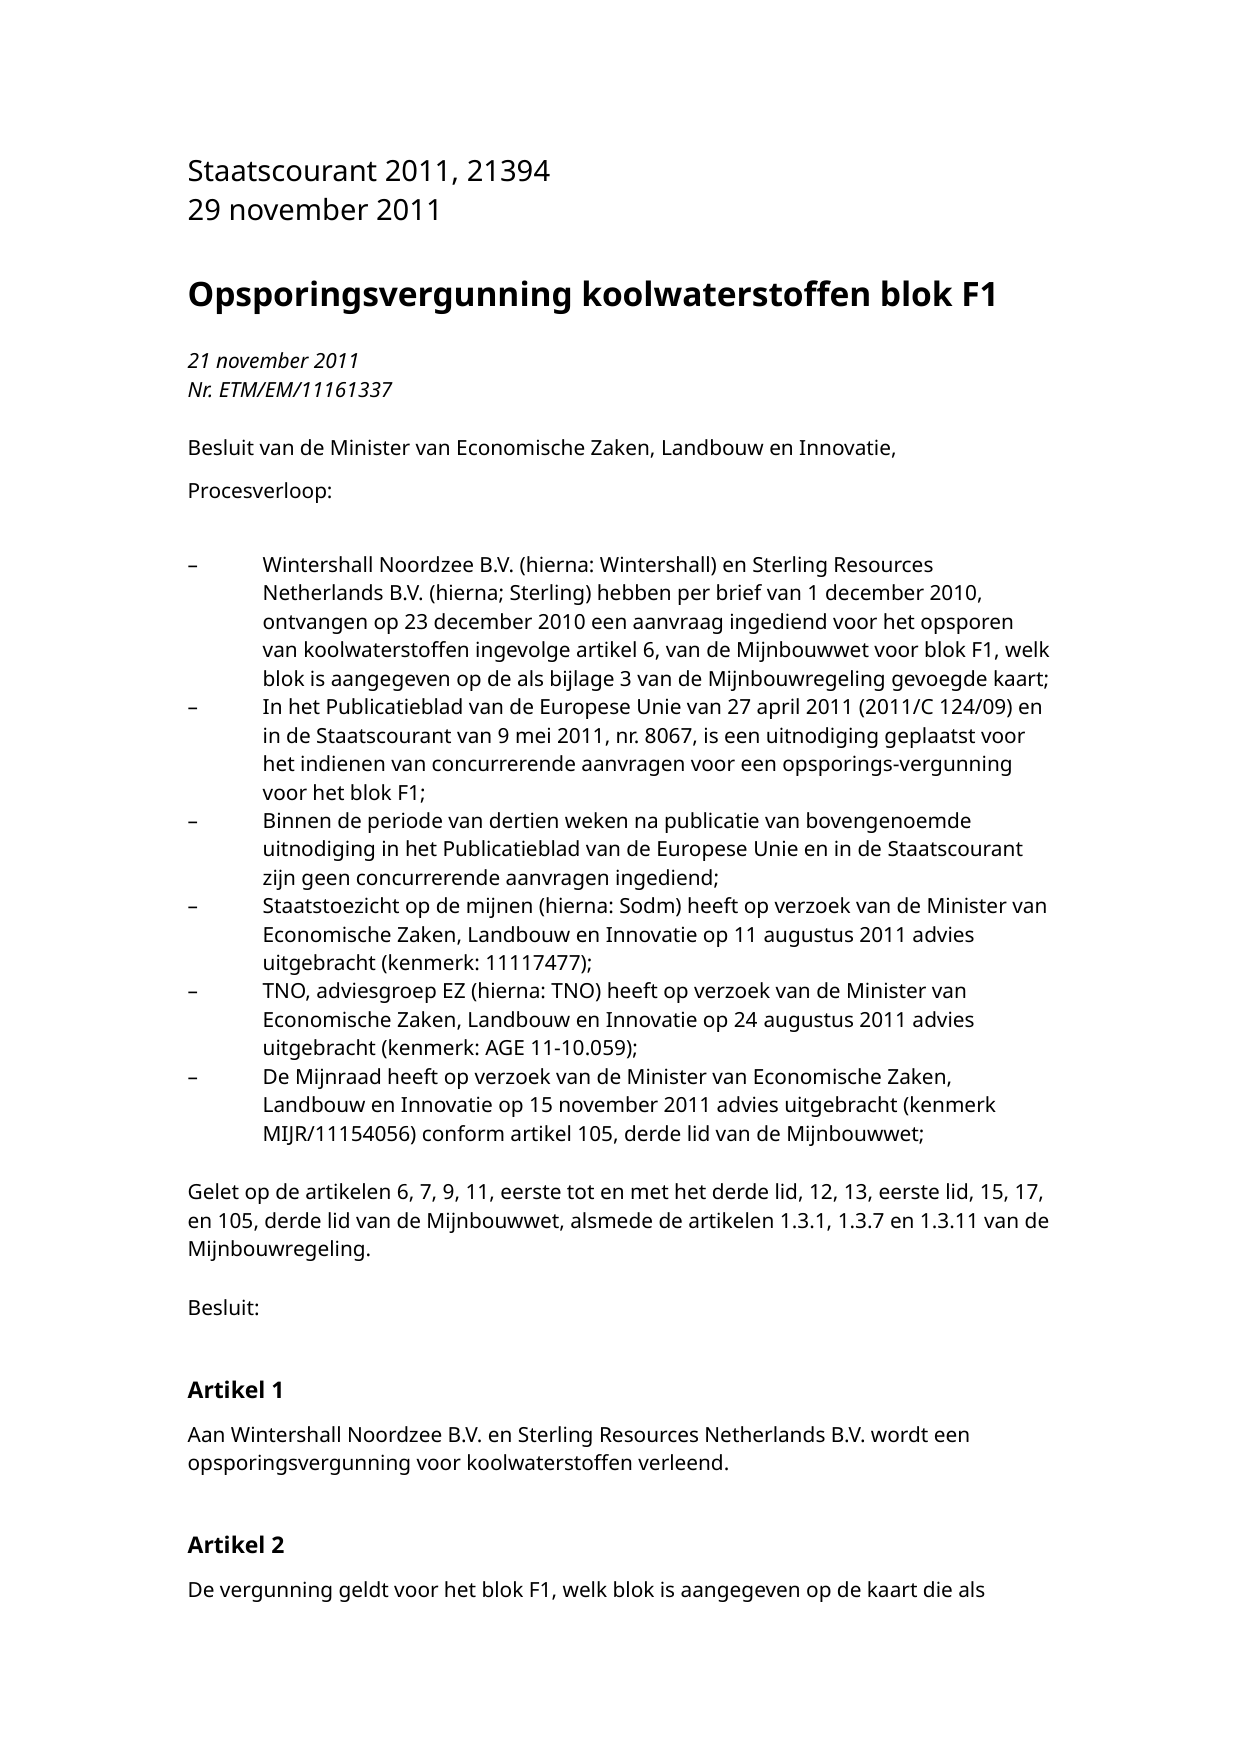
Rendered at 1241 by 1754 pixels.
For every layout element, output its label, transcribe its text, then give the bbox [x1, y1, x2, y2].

list De Mijnraad heeft op verzoek van de Minister van Economische Zaken, Landbouw en Innovatie op 15 november 2011 advies uitgebracht (kenmerk MIJR/11154056) conform artikel 105, derde lid van de Mijnbouwwet; [187, 1062, 1053, 1147]
subtitle Artikel 1 [187, 1373, 1053, 1405]
text Procesverloop: [187, 477, 1053, 505]
text Gelet op de artikelen 6, 7, 9, 11, eerste tot en met het derde lid, 12, 13, eerste lid, 15, 17, en 105, derde lid van de Mijnbouwwet, alsmede de artikelen 1.3.1, 1.3.7 en 1.3.11 van de Mijnbouwregeling. [187, 1177, 1053, 1263]
text De vergunning geldt voor het blok F1, welk blok is aangegeven op de kaart die als [187, 1575, 1053, 1604]
list TNO, adviesgroep EZ (hierna: TNO) heeft op verzoek van de Minister van Economische Zaken, Landbouw en Innovatie op 24 augustus 2011 advies uitgebracht (kenmerk: AGE 11-10.059); [187, 977, 1053, 1062]
subtitle Opsporingsvergunning koolwaterstoffen blok F1 [187, 271, 1053, 316]
text Nr. ETM/EM/11161337 [187, 375, 1053, 403]
text Staatscourant 2011, 21394 [187, 150, 1053, 190]
list In het Publicatieblad van de Europese Unie van 27 april 2011 (2011/C 124/09) en in de Staatscourant van 9 mei 2011, nr. 8067, is een uitnodiging geplaatst voor het indienen van concurrerende aanvragen voor een opsporings-vergunning voor het blok F1; [187, 692, 1053, 806]
subtitle Artikel 2 [187, 1529, 1053, 1560]
text 29 november 2011 [187, 190, 1053, 229]
list Wintershall Noordzee B.V. (hierna: Wintershall) en Sterling Resources Netherlands B.V. (hierna; Sterling) hebben per brief van 1 december 2010, ontvangen op 23 december 2010 een aanvraag ingediend voor het opsporen van koolwaterstoffen ingevolge artikel 6, van de Mijnbouwwet voor blok F1, welk blok is aangegeven op de als bijlage 3 van de Mijnbouwregeling gevoegde kaart; [187, 550, 1053, 692]
text Besluit: [187, 1293, 1053, 1321]
list Staatstoezicht op de mijnen (hierna: Sodm) heeft op verzoek van de Minister van Economische Zaken, Landbouw en Innovatie op 11 augustus 2011 advies uitgebracht (kenmerk: 11117477); [187, 891, 1053, 977]
text Aan Wintershall Noordzee B.V. en Sterling Resources Netherlands B.V. wordt een opsporingsvergunning voor koolwaterstoffen verleend. [187, 1420, 1053, 1477]
text Besluit van de Minister van Economische Zaken, Landbouw en Innovatie, [187, 433, 1053, 462]
list Binnen de periode van dertien weken na publicatie van bovengenoemde uitnodiging in het Publicatieblad van de Europese Unie en in de Staatscourant zijn geen concurrerende aanvragen ingediend; [187, 806, 1053, 891]
text 21 november 2011 [187, 346, 1053, 375]
